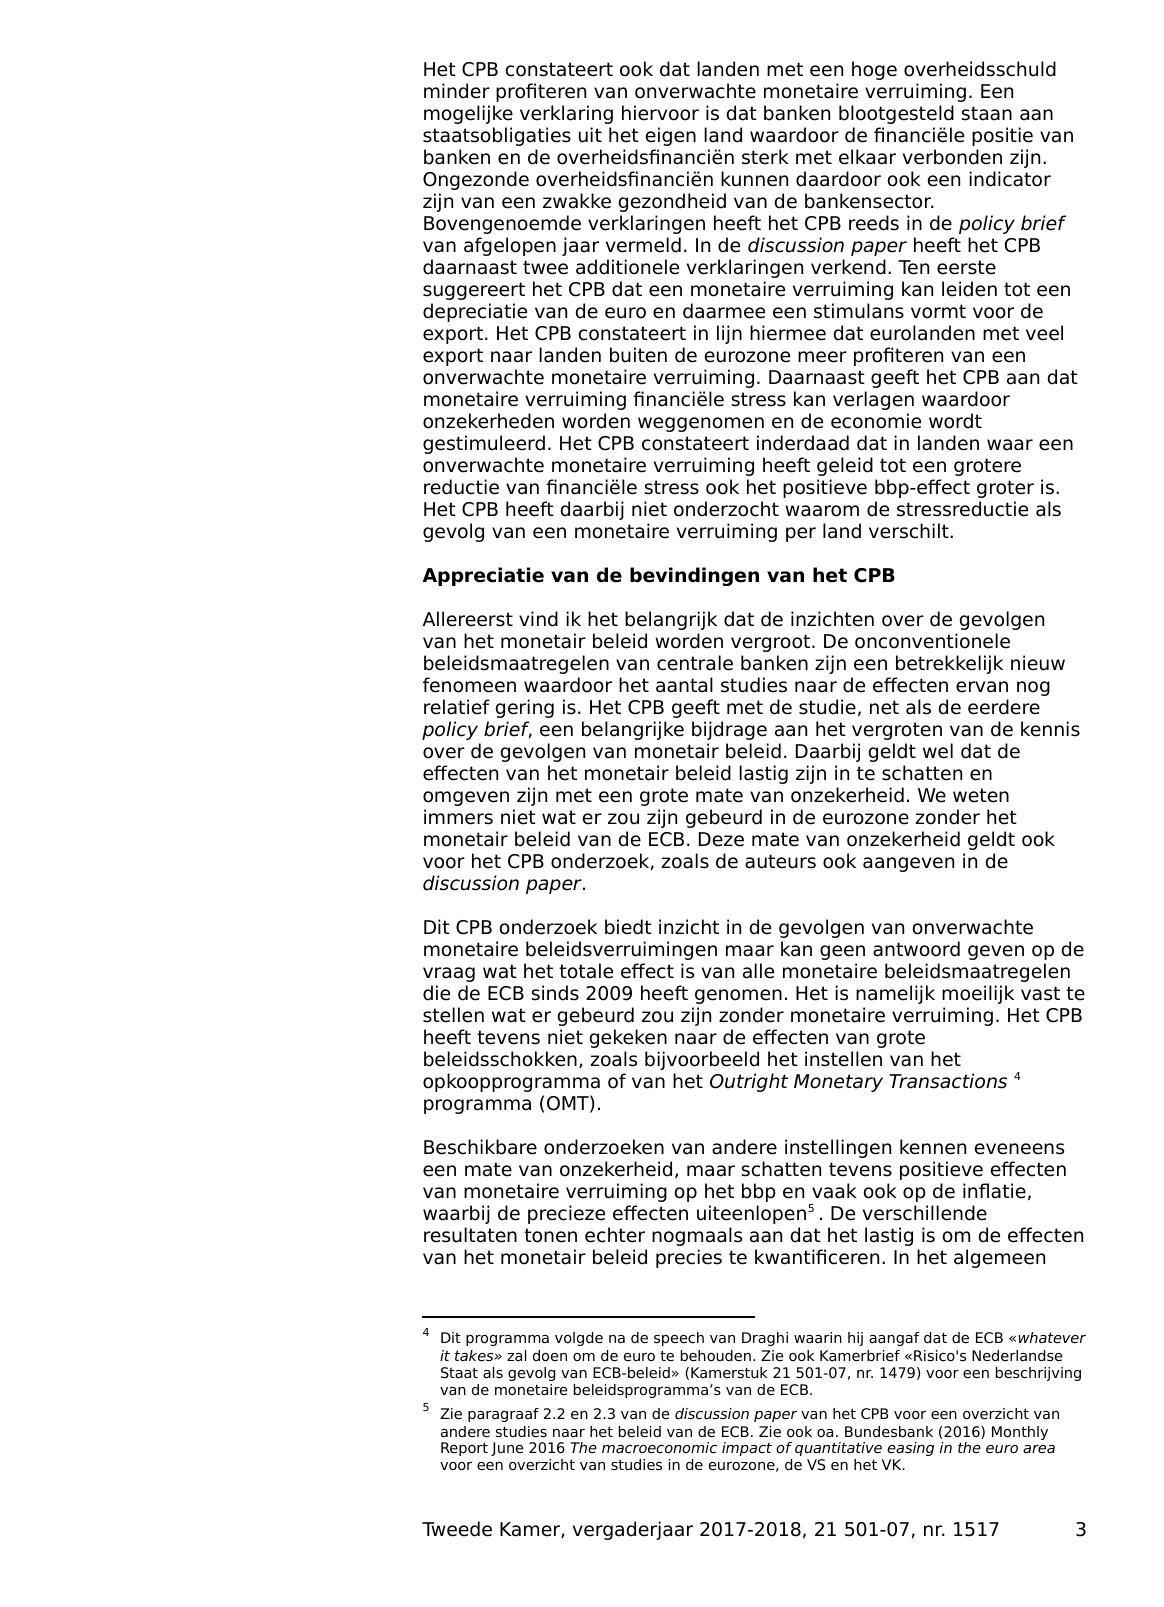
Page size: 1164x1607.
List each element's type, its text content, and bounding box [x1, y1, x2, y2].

text Dit CPB onderzoek biedt inzicht in de gevolgen van onverwachte monetaire beleidsverruimingen maar kan geen antwoord geven op de vraag wat het totale effect is van alle monetaire beleidsmaatregelen die de ECB sinds 2009 heeft genomen. Het is namelijk moeilijk vast te stellen wat er gebeurd zou zijn zonder monetaire verruiming. Het CPB heeft tevens niet gekeken naar de effecten van grote beleidsschokken, zoals bijvoorbeeld het instellen van het opkoopprogramma of van het Outright Monetary Transactions programma (OMT). [422, 917, 1087, 1115]
text Zie paragraaf 2.2 en 2.3 van de discussion paper van het CPB voor een overzicht van andere studies naar het beleid van de ECB. Zie ook oa. Bundesbank (2016) Monthly Report June 2016 The macroeconomic impact of quantitative easing in the euro area voor een overzicht van studies in de eurozone, de VS en het VK. [422, 1402, 1087, 1474]
text Beschikbare onderzoeken van andere instellingen kennen eveneens een mate van onzekerheid, maar schatten tevens positieve effecten van monetaire verruiming op het bbp en vaak ook op de inflatie, waarbij de precieze effecten uiteenlopen. De verschillende resultaten tonen echter nogmaals aan dat het lastig is om de effecten van het monetair beleid precies te kwantificeren. In het algemeen [422, 1137, 1087, 1269]
subtitle Appreciatie van de bevindingen van het CPB [422, 565, 1087, 587]
text Dit programma volgde na de speech van Draghi waarin hij aangaf dat de ECB «whatever it takes» zal doen om de euro te behouden. Zie ook Kamerbrief «Risico's Nederlandse Staat als gevolg van ECB-beleid» (Kamerstuk 21 501-07, nr. 1479) voor een beschrijving van de monetaire beleidsprogramma’s van de ECB. [422, 1326, 1087, 1399]
text Allereerst vind ik het belangrijk dat de inzichten over de gevolgen van het monetair beleid worden vergroot. De onconventionele beleidsmaatregelen van centrale banken zijn een betrekkelijk nieuw fenomeen waardoor het aantal studies naar de effecten ervan nog relatief gering is. Het CPB geeft met de studie, net als de eerdere policy brief, een belangrijke bijdrage aan het vergroten van de kennis over de gevolgen van monetair beleid. Daarbij geldt wel dat de effecten van het monetair beleid lastig zijn in te schatten en omgeven zijn met een grote mate van onzekerheid. We weten immers niet wat er zou zijn gebeurd in de eurozone zonder het monetair beleid van de ECB. Deze mate van onzekerheid geldt ook voor het CPB onderzoek, zoals de auteurs ook aangeven in de discussion paper. [422, 609, 1087, 895]
text Bovengenoemde verklaringen heeft het CPB reeds in de policy brief van afgelopen jaar vermeld. In de discussion paper heeft het CPB daarnaast twee additionele verklaringen verkend. Ten eerste suggereert het CPB dat een monetaire verruiming kan leiden tot een depreciatie van de euro en daarmee een stimulans vormt voor de export. Het CPB constateert in lijn hiermee dat eurolanden met veel export naar landen buiten de eurozone meer profiteren van een onverwachte monetaire verruiming. Daarnaast geeft het CPB aan dat monetaire verruiming financiële stress kan verlagen waardoor onzekerheden worden weggenomen en de economie wordt gestimuleerd. Het CPB constateert inderdaad dat in landen waar een onverwachte monetaire verruiming heeft geleid tot een grotere reductie van financiële stress ook het positieve bbp-effect groter is. Het CPB heeft daarbij niet onderzocht waarom de stressreductie als gevolg van een monetaire verruiming per land verschilt. [422, 213, 1087, 543]
text Het CPB constateert ook dat landen met een hoge overheidsschuld minder profiteren van onverwachte monetaire verruiming. Een mogelijke verklaring hiervoor is dat banken blootgesteld staan aan staatsobligaties uit het eigen land waardoor de financiële positie van banken en de overheidsfinanciën sterk met elkaar verbonden zijn. Ongezonde overheidsfinanciën kunnen daardoor ook een indicator zijn van een zwakke gezondheid van de bankensector. [422, 59, 1087, 213]
